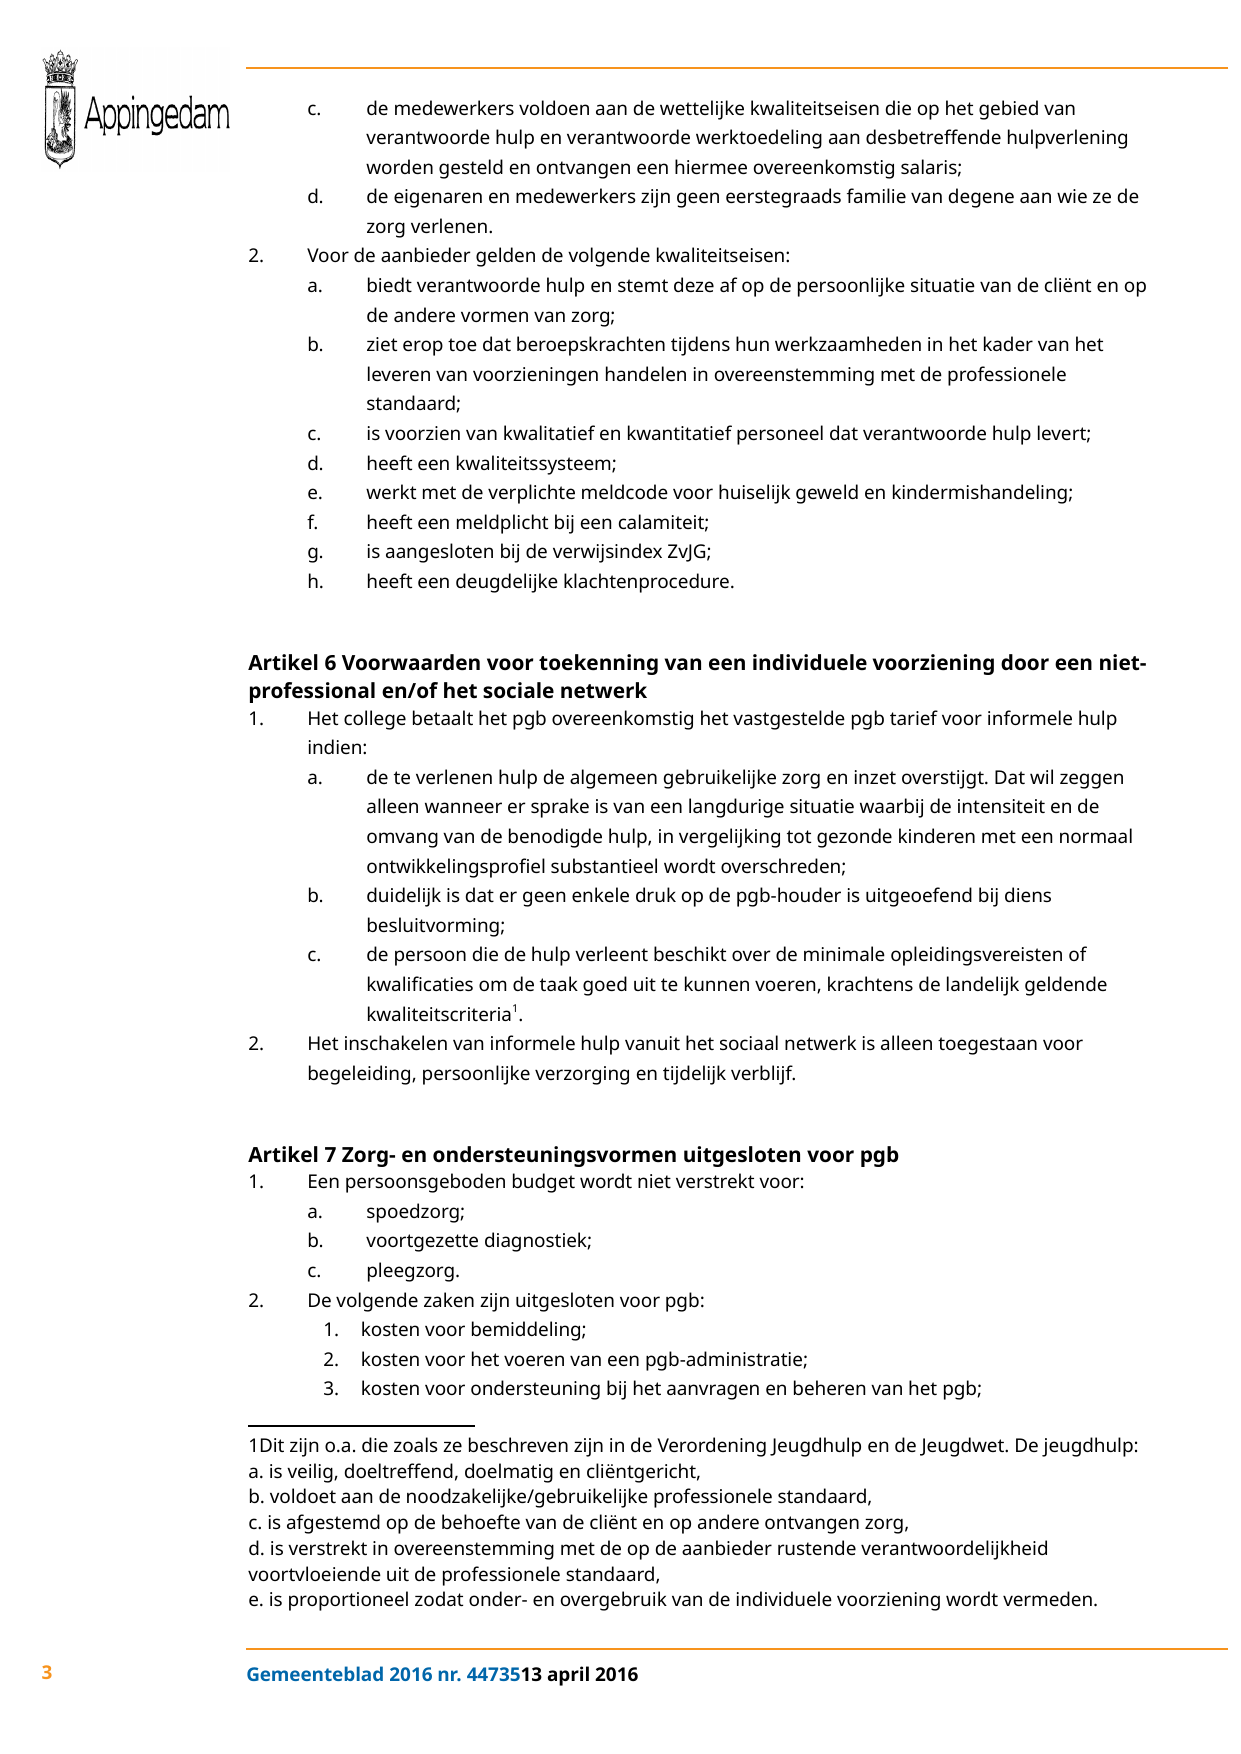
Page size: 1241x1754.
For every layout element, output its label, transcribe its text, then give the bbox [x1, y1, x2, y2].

list Voor de aanbieder gelden de volgende kwaliteitseisen: [248, 243, 1152, 268]
list voortgezette diagnostiek; [307, 1228, 1152, 1253]
list spoedzorg; [307, 1198, 1152, 1224]
list de te verlenen hulp de algemeen gebruikelijke zorg en inzet overstijgt. Dat wil zeggen alleen wanneer er sprake is van een langdurige situatie waarbij de intensiteit en de omvang van de benodigde hulp, in vergelijking tot gezonde kinderen met een normaal ontwikkelingsprofiel substantieel wordt overschreden; [307, 764, 1152, 879]
list is voorzien van kwalitatief en kwantitatief personeel dat verantwoorde hulp levert; [307, 420, 1152, 446]
list werkt met de verplichte meldcode voor huiselijk geweld en kindermishandeling; [307, 479, 1152, 505]
picture [41, 47, 231, 172]
list de eigenaren en medewerkers zijn geen eerstegraads familie van degene aan wie ze de zorg verlenen. [307, 183, 1152, 239]
list heeft een kwaliteitssysteem; [307, 450, 1152, 476]
list e. is proportioneel zodat onder- en overgebruik van de individuele voorziening wordt vermeden. [248, 1586, 1152, 1612]
list a. is veilig, doeltreffend, doelmatig en cliëntgericht, [248, 1458, 1152, 1483]
list ziet erop toe dat beroepskrachten tijdens hun werkzaamheden in het kader van het leveren van voorzieningen handelen in overeenstemming met de professionele standaard; [307, 331, 1152, 416]
list pleegzorg. [307, 1257, 1152, 1283]
list kosten voor ondersteuning bij het aanvragen en beheren van het pgb; [323, 1376, 1152, 1401]
list kosten voor het voeren van een pgb-administratie; [323, 1346, 1152, 1372]
list Een persoonsgeboden budget wordt niet verstrekt voor: [248, 1168, 1152, 1194]
list de persoon die de hulp verleent beschikt over de minimale opleidingsvereisten of kwalificaties om de taak goed uit te kunnen voeren, krachtens de landelijk geldende kwaliteitscriteria. [307, 942, 1152, 1027]
list De volgende zaken zijn uitgesloten voor pgb: [248, 1287, 1152, 1312]
list b. voldoet aan de noodzakelijke/gebruikelijke professionele standaard, [248, 1483, 1152, 1509]
list kosten voor bemiddeling; [323, 1316, 1152, 1342]
list d. is verstrekt in overeenstemming met de op de aanbieder rustende verantwoordelijkheid voortvloeiende uit de professionele standaard, [248, 1535, 1152, 1586]
list Dit zijn o.a. die zoals ze beschreven zijn in de Verordening Jeugdhulp en de Jeugdwet. De jeugdhulp: [248, 1432, 1152, 1458]
list Het inschakelen van informele hulp vanuit het sociaal netwerk is alleen toegestaan voor begeleiding, persoonlijke verzorging en tijdelijk verblijf. [248, 1030, 1152, 1086]
list heeft een deugdelijke klachtenprocedure. [307, 568, 1152, 594]
list de medewerkers voldoen aan de wettelijke kwaliteitseisen die op het gebied van verantwoorde hulp en verantwoorde werktoedeling aan desbetreffende hulpverlening worden gesteld en ontvangen een hiermee overeenkomstig salaris; [307, 95, 1152, 180]
text Artikel 7 Zorg- en ondersteuningsvormen uitgesloten voor pgb [248, 1140, 1152, 1168]
list heeft een meldplicht bij een calamiteit; [307, 509, 1152, 535]
list duidelijk is dat er geen enkele druk op de pgb-houder is uitgeoefend bij diens besluitvorming; [307, 882, 1152, 938]
list biedt verantwoorde hulp en stemt deze af op de persoonlijke situatie van de cliënt en op de andere vormen van zorg; [307, 272, 1152, 328]
list is aangesloten bij de verwijsindex ZvJG; [307, 538, 1152, 564]
text Artikel 6 Voorwaarden voor toekenning van een individuele voorziening door een niet-professional en/of het sociale netwerk [248, 648, 1152, 705]
list c. is afgestemd op de behoefte van de cliënt en op andere ontvangen zorg, [248, 1509, 1152, 1535]
list Het college betaalt het pgb overeenkomstig het vastgestelde pgb tarief voor informele hulp indien: [248, 705, 1152, 760]
